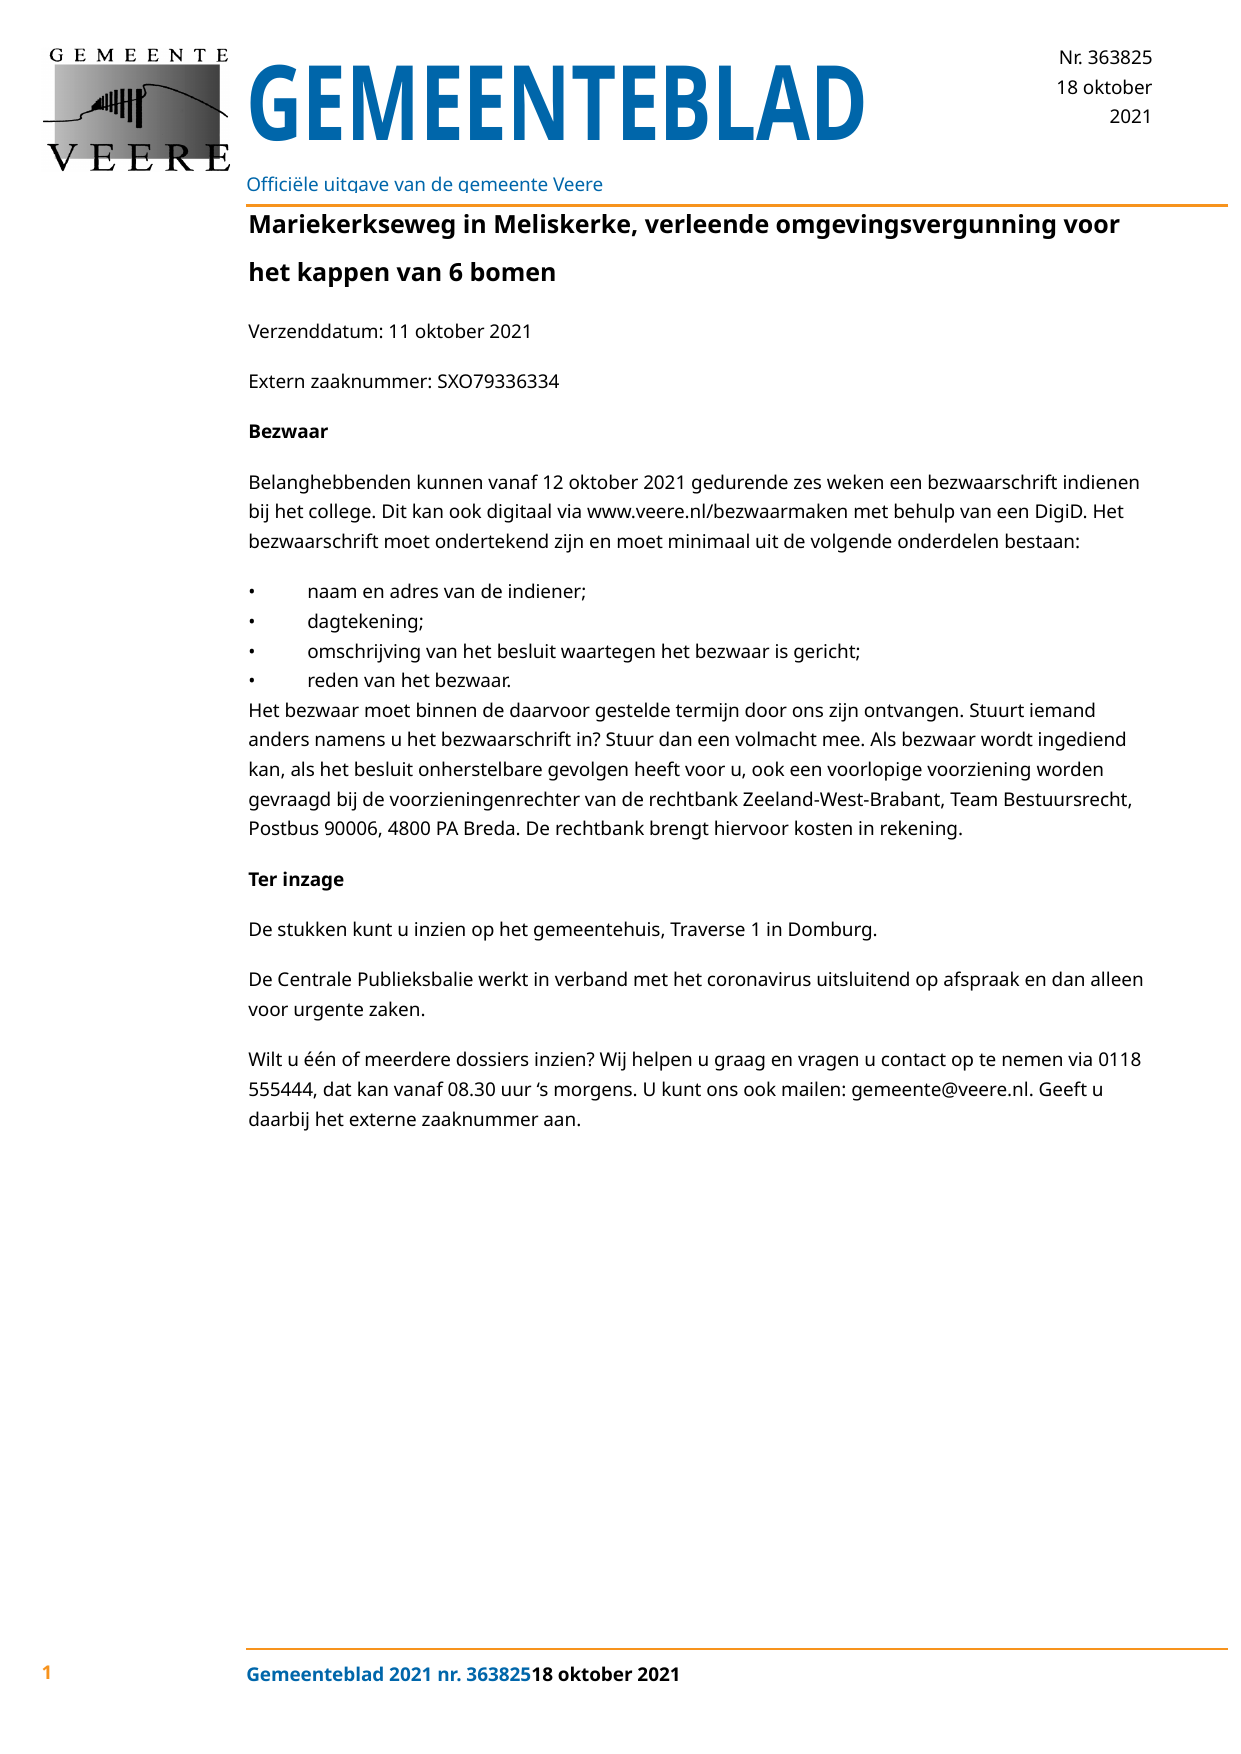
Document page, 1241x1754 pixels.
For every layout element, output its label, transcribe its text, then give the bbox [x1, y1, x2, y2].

text De Centrale Publieksbalie werkt in verband met het coronavirus uitsluitend op afspraak en dan alleen voor urgente zaken. [248, 967, 1152, 1022]
text Wilt u één of meerdere dossiers inzien? Wij helpen u graag en vragen u contact op te nemen via 0118 555444, dat kan vanaf 08.30 uur ‘s morgens. U kunt ons ook mailen: gemeente@veere.nl. Geeft u daarbij het externe zaaknummer aan. [248, 1047, 1152, 1132]
list dagtekening; [248, 608, 1152, 634]
text Verzenddatum: 11 oktober 2021 [248, 318, 1152, 344]
list reden van het bezwaar. [248, 667, 1152, 693]
list naam en adres van de indiener; [248, 579, 1152, 604]
text Extern zaaknummer: SXO79336334 [248, 368, 1152, 394]
picture [41, 47, 231, 172]
text Mariekerkseweg in Meliskerke, verleende omgevingsvergunning voor het kappen van 6 bomen [248, 207, 1152, 288]
list omschrijving van het besluit waartegen het bezwaar is gericht; [248, 638, 1152, 664]
text Bezwaar [248, 419, 1152, 444]
text Het bezwaar moet binnen de daarvoor gestelde termijn door ons zijn ontvangen. Stuurt iemand anders namens u het bezwaarschrift in? Stuur dan een volmacht mee. Als bezwaar wordt ingediend kan, als het besluit onherstelbare gevolgen heeft voor u, ook een voorlopige voorziening worden gevraagd bij de voorzieningenrechter van de rechtbank Zeeland-West-Brabant, Team Bestuursrecht, Postbus 90006, 4800 PA Breda. De rechtbank brengt hiervoor kosten in rekening. [248, 697, 1152, 841]
text De stukken kunt u inzien op het gemeentehuis, Traverse 1 in Domburg. [248, 916, 1152, 942]
text Ter inzage [248, 866, 1152, 892]
text Belanghebbenden kunnen vanaf 12 oktober 2021 gedurende zes weken een bezwaarschrift indienen bij het college. Dit kan ook digitaal via www.veere.nl/bezwaarmaken met behulp van een DigiD. Het bezwaarschrift moet ondertekend zijn en moet minimaal uit de volgende onderdelen bestaan: [248, 469, 1152, 554]
